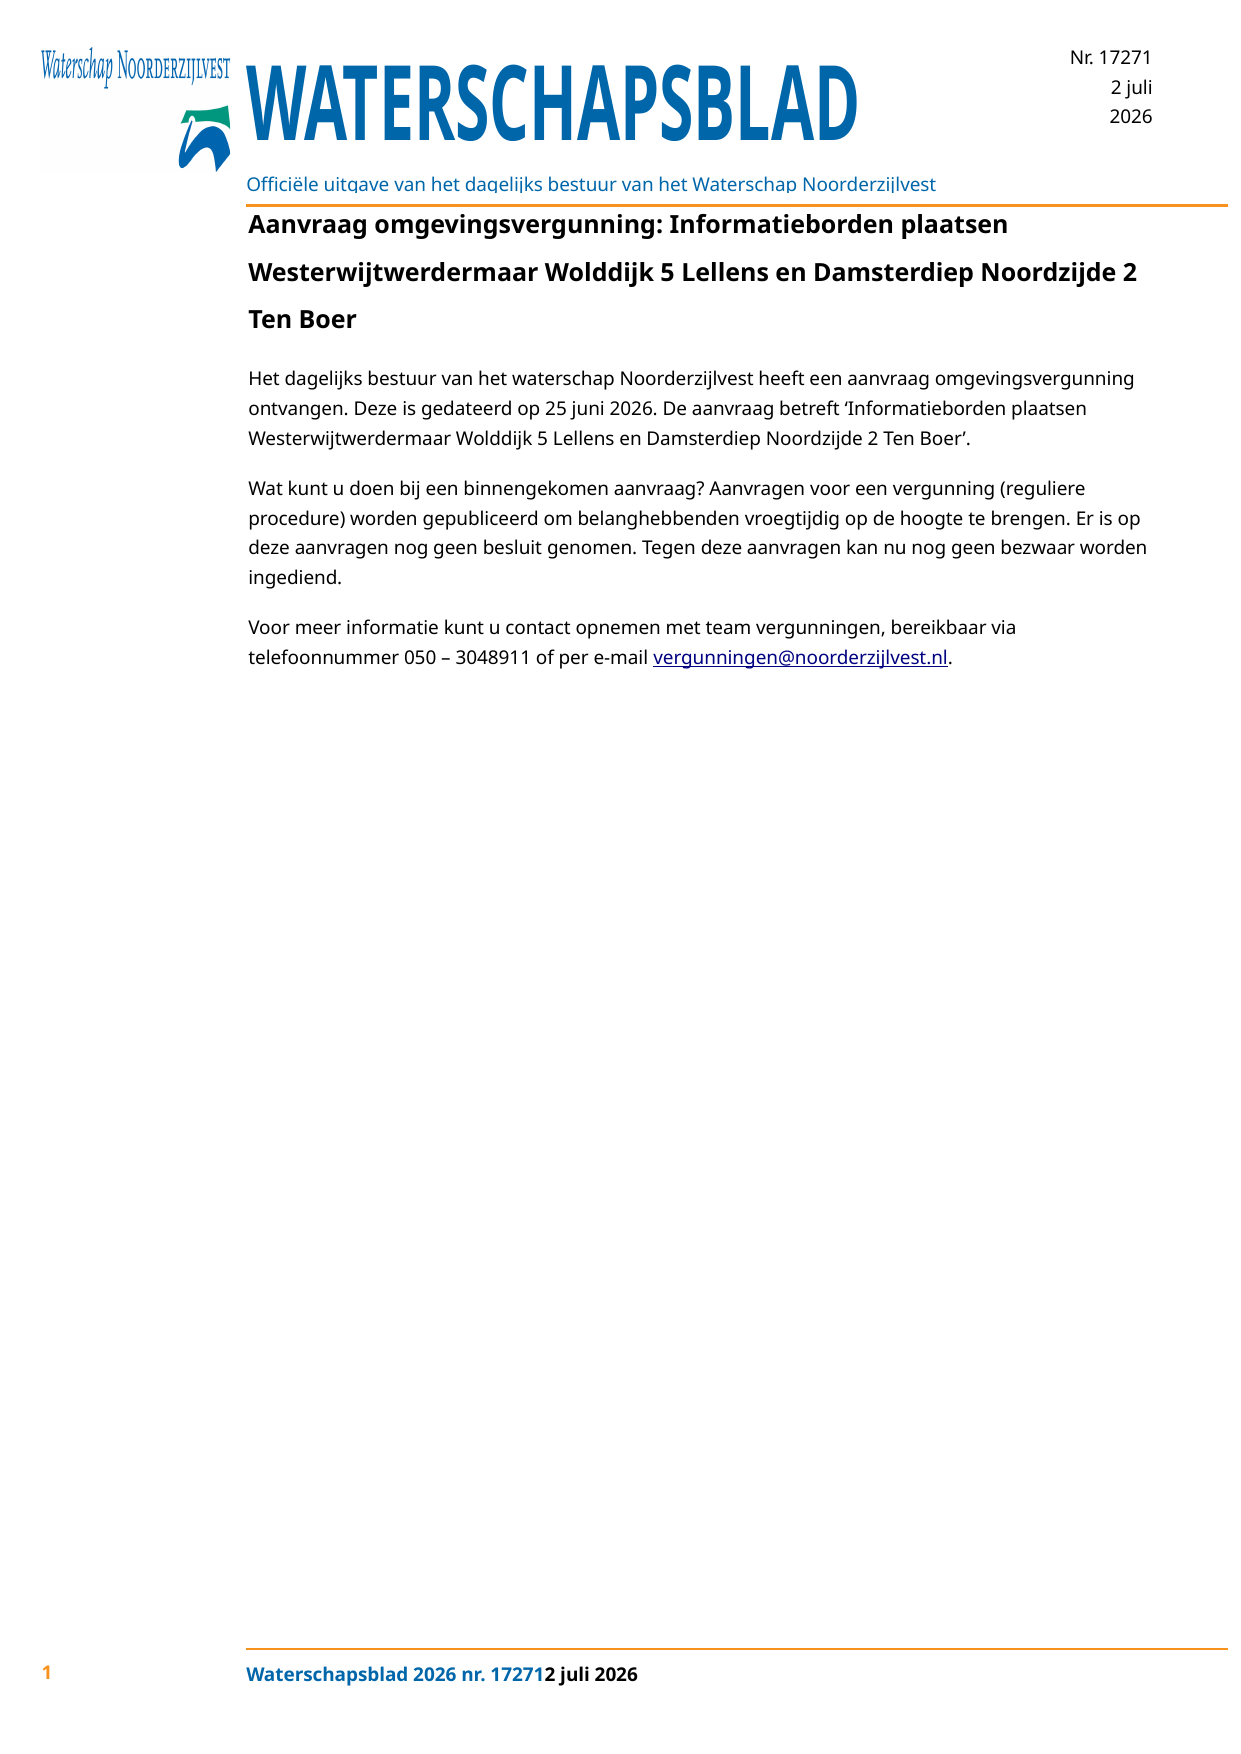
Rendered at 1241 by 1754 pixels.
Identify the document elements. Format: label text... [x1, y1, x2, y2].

text Aanvraag omgevingsvergunning: Informatieborden plaatsen Westerwijtwerdermaar Wolddijk 5 Lellens en Damsterdiep Noordzijde 2 Ten Boer [248, 207, 1152, 336]
picture [41, 47, 231, 172]
text Voor meer informatie kunt u contact opnemen met team vergunningen, bereikbaar via telefoonnummer 050 – 3048911 of per e-mail vergunningen@noorderzijlvest.nl. [248, 614, 1152, 669]
text Wat kunt u doen bij een binnengekomen aanvraag? Aanvragen voor een vergunning (reguliere procedure) worden gepubliceerd om belanghebbenden vroegtijdig op de hoogte te brengen. Er is op deze aanvragen nog geen besluit genomen. Tegen deze aanvragen kan nu nog geen bezwaar worden ingediend. [248, 475, 1152, 589]
text Het dagelijks bestuur van het waterschap Noorderzijlvest heeft een aanvraag omgevingsvergunning ontvangen. Deze is gedateerd op 25 juni 2026. De aanvraag betreft ‘Informatieborden plaatsen Westerwijtwerdermaar Wolddijk 5 Lellens en Damsterdiep Noordzijde 2 Ten Boer’. [248, 366, 1152, 450]
